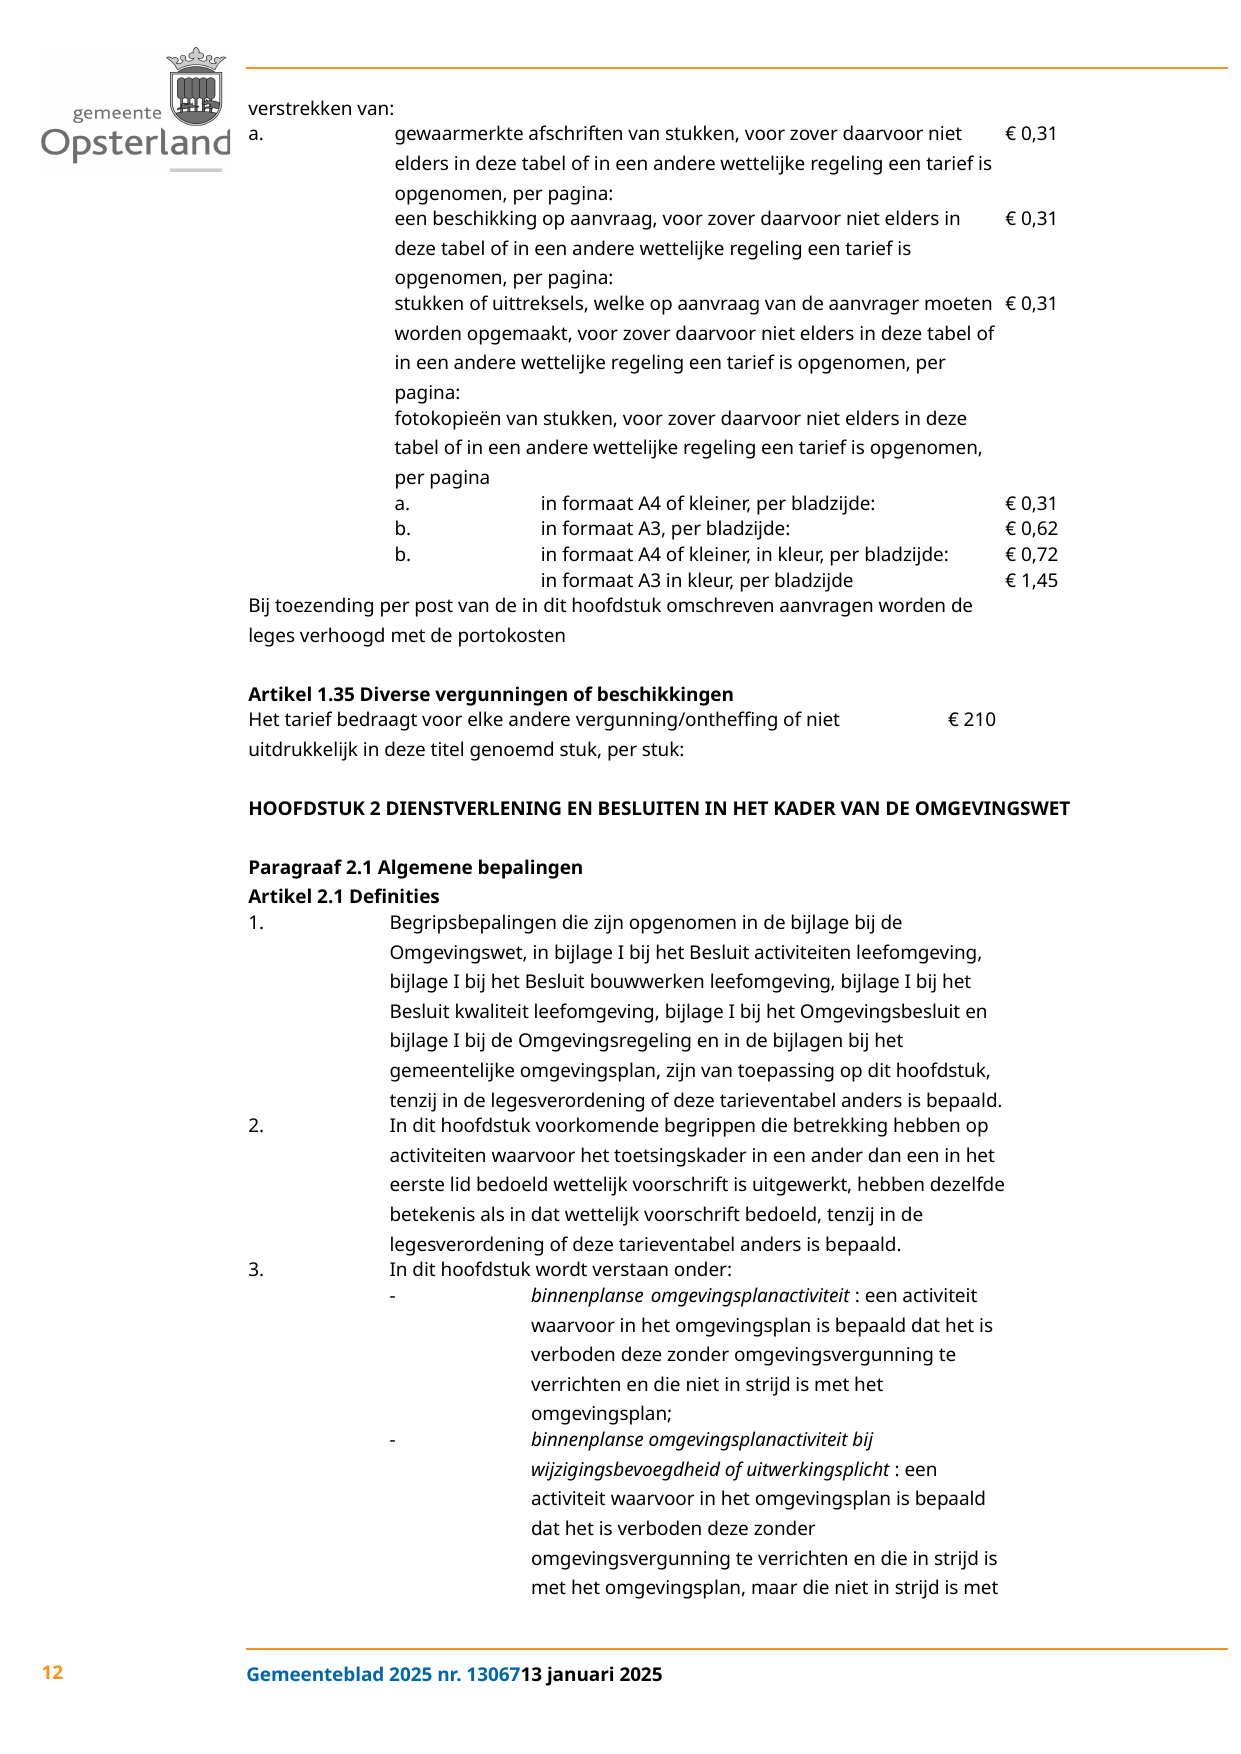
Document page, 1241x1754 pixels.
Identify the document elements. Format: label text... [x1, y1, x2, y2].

table_cell a. [248, 121, 394, 205]
table_cell [1010, 1426, 1152, 1600]
table_cell [1005, 405, 1152, 490]
table_cell [248, 567, 394, 593]
table_cell In dit hoofdstuk wordt verstaan onder: [389, 1257, 1010, 1282]
table_cell € 0,31 [1005, 121, 1152, 205]
picture [41, 47, 231, 172]
table_header [1010, 884, 1152, 909]
table_cell 1. [248, 909, 389, 1112]
table_cell een beschikking op aanvraag, voor zover daarvoor niet elders in deze tabel of in een andere wettelijke regeling een tarief is opgenomen, per pagina: [394, 205, 1005, 290]
table_cell € 210 [948, 707, 1152, 762]
table_cell a. [394, 490, 541, 515]
table_cell [248, 290, 394, 405]
table_cell - [389, 1426, 531, 1600]
text HOOFDSTUK 2 DIENSTVERLENING EN BESLUITEN IN HET KADER VAN DE OMGEVINGSWET [248, 795, 1152, 820]
table_header [948, 681, 1152, 707]
table_cell [1010, 1282, 1152, 1426]
table_cell b. [394, 541, 541, 567]
table_cell [248, 205, 394, 290]
table_cell Begripsbepalingen die zijn opgenomen in de bijlage bij de Omgevingswet, in bijlage I bij het Besluit activiteiten leefomgeving, bijlage I bij het Besluit bouwwerken leefomgeving, bijlage I bij het Besluit kwaliteit leefomgeving, bijlage I bij het Omgevingsbesluit en bijlage I bij de Omgevingsregeling en in de bijlagen bij het gemeentelijke omgevingsplan, zijn van toepassing op dit hoofdstuk, tenzij in de legesverordening of deze tarieventabel anders is bepaald. [389, 909, 1010, 1112]
table_cell [248, 1282, 389, 1426]
table_cell in formaat A3, per bladzijde: [541, 515, 1005, 541]
table_cell verstrekken van: [248, 95, 1005, 121]
table_cell - [389, 1282, 531, 1426]
table_cell 3. [248, 1257, 389, 1282]
table_cell in formaat A3 in kleur, per bladzijde [541, 567, 1005, 593]
table_cell [1005, 95, 1152, 121]
table_cell [248, 490, 394, 515]
table_cell [248, 1426, 389, 1600]
table_cell [1010, 909, 1152, 1112]
table_cell binnenplanse omgevingsplanactiviteit : een activiteit waarvoor in het omgevingsplan is bepaald dat het is verboden deze zonder omgevingsvergunning te verrichten en die niet in strijd is met het omgevingsplan; [531, 1282, 1010, 1426]
table_cell [248, 515, 394, 541]
table_cell stukken of uittreksels, welke op aanvraag van de aanvrager moeten worden opgemaakt, voor zover daarvoor niet elders in deze tabel of in een andere wettelijke regeling een tarief is opgenomen, per pagina: [394, 290, 1005, 405]
table_cell b. [394, 515, 541, 541]
table_cell [248, 541, 394, 567]
table_cell € 0,31 [1005, 290, 1152, 405]
table_cell gewaarmerkte afschriften van stukken, voor zover daarvoor niet elders in deze tabel of in een andere wettelijke regeling een tarief is opgenomen, per pagina: [394, 121, 1005, 205]
table_cell € 0,31 [1005, 205, 1152, 290]
table_cell binnenplanse omgevingsplanactiviteit bij wijzigingsbevoegdheid of uitwerkingsplicht : een activiteit waarvoor in het omgevingsplan is bepaald dat het is verboden deze zonder omgevingsvergunning te verrichten en die in strijd is met het omgevingsplan, maar die niet in strijd is met [531, 1426, 1010, 1600]
table_cell [1010, 1113, 1152, 1257]
table_cell [1005, 593, 1152, 648]
table_header Artikel 1.35 Diverse vergunningen of beschikkingen [248, 681, 948, 707]
table_cell [1010, 1257, 1152, 1282]
table_cell In dit hoofdstuk voorkomende begrippen die betrekking hebben op activiteiten waarvoor het toetsingskader in een ander dan een in het eerste lid bedoeld wettelijk voorschrift is uitgewerkt, hebben dezelfde betekenis als in dat wettelijk voorschrift bedoeld, tenzij in de legesverordening of deze tarieventabel anders is bepaald. [389, 1113, 1010, 1257]
table_cell Bij toezending per post van de in dit hoofdstuk omschreven aanvragen worden de leges verhoogd met de portokosten [248, 593, 1005, 648]
table_cell € 0,31 [1005, 490, 1152, 515]
table_cell € 1,45 [1005, 567, 1152, 593]
table_cell 2. [248, 1113, 389, 1257]
text Paragraaf 2.1 Algemene bepalingen [248, 854, 1152, 879]
table_cell € 0,72 [1005, 541, 1152, 567]
table_cell fotokopieën van stukken, voor zover daarvoor niet elders in deze tabel of in een andere wettelijke regeling een tarief is opgenomen, per pagina [394, 405, 1005, 490]
table_cell [248, 405, 394, 490]
table_cell in formaat A4 of kleiner, per bladzijde: [541, 490, 1005, 515]
table_cell [394, 567, 541, 593]
table_cell € 0,62 [1005, 515, 1152, 541]
table_cell in formaat A4 of kleiner, in kleur, per bladzijde: [541, 541, 1005, 567]
table_header Artikel 2.1 Definities [248, 884, 1010, 909]
table_cell Het tarief bedraagt voor elke andere vergunning/ontheffing of niet uitdrukkelijk in deze titel genoemd stuk, per stuk: [248, 707, 948, 762]
